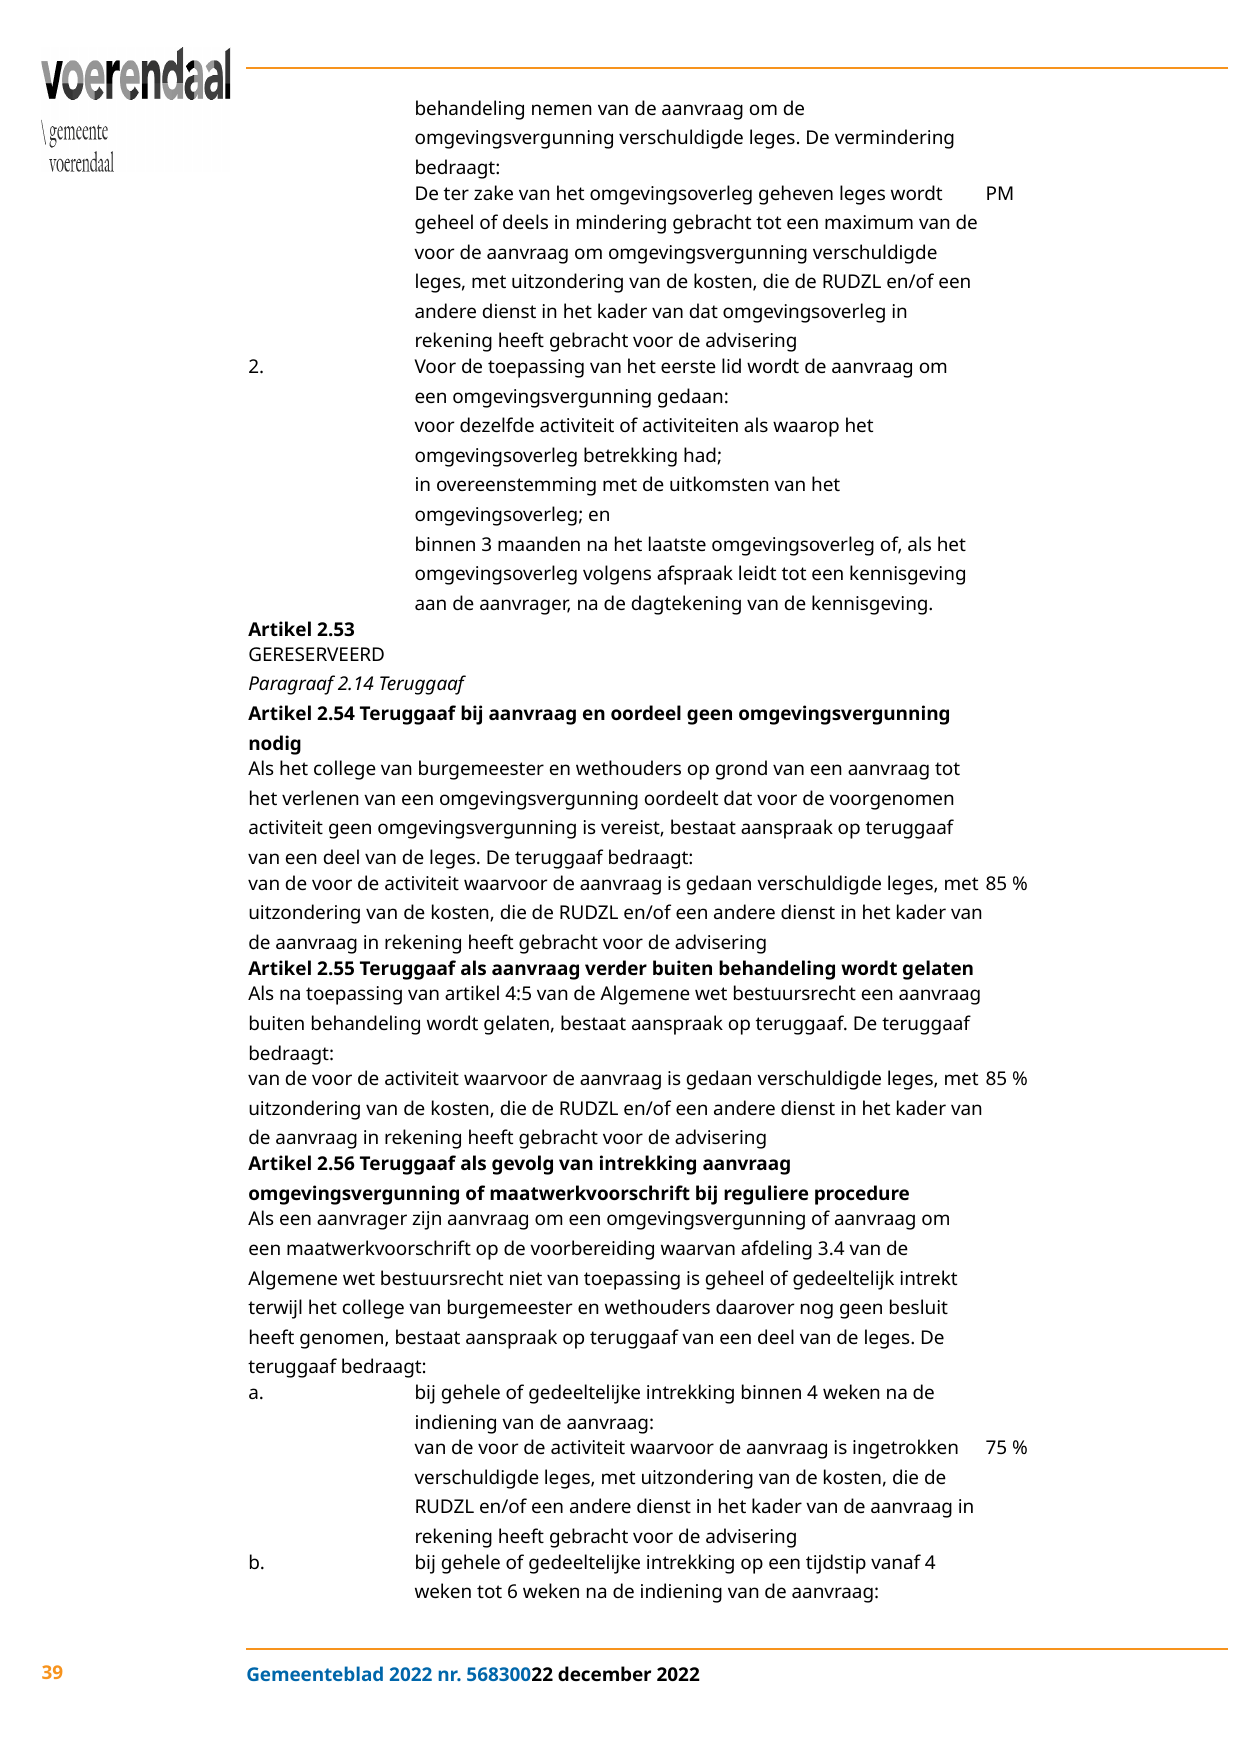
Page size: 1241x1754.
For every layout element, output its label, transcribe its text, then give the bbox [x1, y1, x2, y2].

table_cell Als een aanvrager zijn aanvraag om een omgevingsvergunning of aanvraag om een maatwerkvoorschrift op de voorbereiding waarvan afdeling 3.4 van de Algemene wet bestuursrecht niet van toepassing is geheel of gedeeltelijk intrekt terwijl het college van burgemeester en wethouders daarover nog geen besluit heeft genomen, bestaat aanspraak op teruggaaf van een deel van de leges. De teruggaaf bedraagt: [248, 1206, 985, 1379]
table_cell bij gehele of gedeeltelijke intrekking op een tijdstip vanaf 4 weken tot 6 weken na de indiening van de aanvraag: [414, 1549, 985, 1604]
table_cell van de voor de activiteit waarvoor de aanvraag is ingetrokken verschuldigde leges, met uitzondering van de kosten, die de RUDZL en/of een andere dienst in het kader van de aanvraag in rekening heeft gebracht voor de advisering [414, 1435, 985, 1549]
table_cell Artikel 2.55 Teruggaaf als aanvraag verder buiten behandeling wordt gelaten [248, 955, 985, 981]
table_header [985, 700, 1152, 755]
table_header Artikel 2.54 Teruggaaf bij aanvraag en oordeel geen omgevingsvergunning nodig [248, 700, 985, 755]
table_cell [985, 981, 1152, 1065]
table_cell Voor de toepassing van het eerste lid wordt de aanvraag om een omgevingsvergunning gedaan: voor dezelfde activiteit of activiteiten als waarop het omgevingsoverleg betrekking had; in overeenstemming met de uitkomsten van het omgevingsoverleg; en binnen 3 maanden na het laatste omgevingsoverleg of, als het omgevingsoverleg volgens afspraak leidt tot een kennisgeving aan de aanvrager, na de dagtekening van de kennisgeving. [414, 353, 985, 616]
table_cell Artikel 2.56 Teruggaaf als gevolg van intrekking aanvraag omgevingsvergunning of maatwerkvoorschrift bij reguliere procedure [248, 1150, 985, 1206]
table_cell [985, 95, 1152, 180]
table_cell 75 % [985, 1435, 1152, 1549]
picture [41, 47, 231, 172]
text Paragraaf 2.14 Teruggaaf [248, 670, 1152, 696]
table_cell [985, 641, 1152, 667]
table_cell a. [248, 1379, 414, 1434]
table_cell [248, 95, 414, 180]
table_cell bij gehele of gedeeltelijke intrekking binnen 4 weken na de indiening van de aanvraag: [414, 1379, 985, 1434]
table_cell [985, 353, 1152, 616]
table_cell b. [248, 1549, 414, 1604]
table_cell Artikel 2.53 [248, 616, 985, 641]
table_cell 85 % [985, 1065, 1152, 1150]
table_cell Als het college van burgemeester en wethouders op grond van een aanvraag tot het verlenen van een omgevingsvergunning oordeelt dat voor de voorgenomen activiteit geen omgevingsvergunning is vereist, bestaat aanspraak op teruggaaf van een deel van de leges. De teruggaaf bedraagt: [248, 755, 985, 870]
table_cell [985, 1379, 1152, 1434]
table_cell [985, 955, 1152, 981]
table_cell GERESERVEERD [248, 641, 985, 667]
table_cell [985, 1549, 1152, 1604]
table_cell [248, 1435, 414, 1549]
table_cell [985, 1150, 1152, 1206]
table_cell 85 % [985, 870, 1152, 955]
table_cell [985, 755, 1152, 870]
table_cell 2. [248, 353, 414, 616]
table_cell De ter zake van het omgevingsoverleg geheven leges wordt geheel of deels in mindering gebracht tot een maximum van de voor de aanvraag om omgevingsvergunning verschuldigde leges, met uitzondering van de kosten, die de RUDZL en/of een andere dienst in het kader van dat omgevingsoverleg in rekening heeft gebracht voor de advisering [414, 180, 985, 353]
table_cell [985, 1206, 1152, 1379]
table_cell [985, 616, 1152, 641]
table_cell Als na toepassing van artikel 4:5 van de Algemene wet bestuursrecht een aanvraag buiten behandeling wordt gelaten, bestaat aanspraak op teruggaaf. De teruggaaf bedraagt: [248, 981, 985, 1065]
table_cell behandeling nemen van de aanvraag om de omgevingsvergunning verschuldigde leges. De vermindering bedraagt: [414, 95, 985, 180]
table_cell van de voor de activiteit waarvoor de aanvraag is gedaan verschuldigde leges, met uitzondering van de kosten, die de RUDZL en/of een andere dienst in het kader van de aanvraag in rekening heeft gebracht voor de advisering [248, 870, 985, 955]
table_cell PM [985, 180, 1152, 353]
table_cell van de voor de activiteit waarvoor de aanvraag is gedaan verschuldigde leges, met uitzondering van de kosten, die de RUDZL en/of een andere dienst in het kader van de aanvraag in rekening heeft gebracht voor de advisering [248, 1065, 985, 1150]
table_cell [248, 180, 414, 353]
